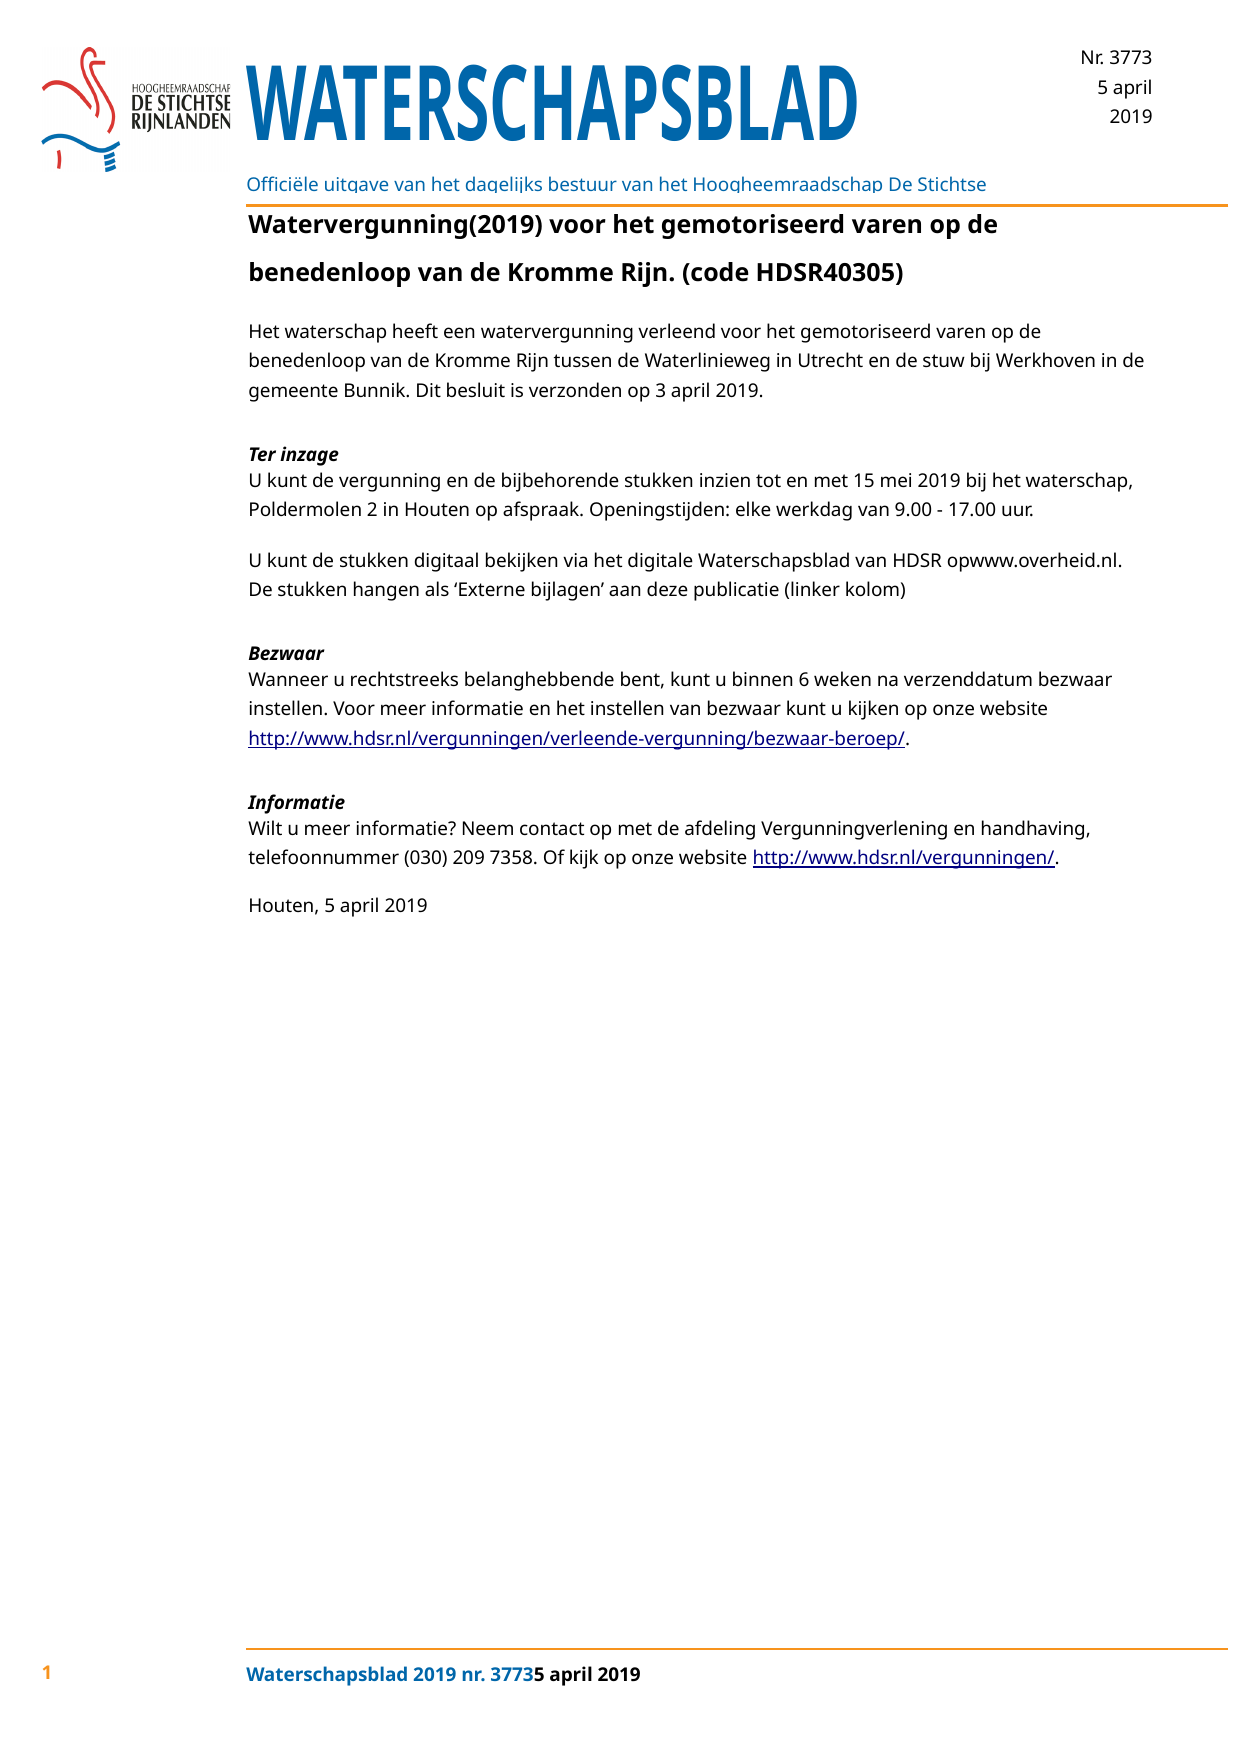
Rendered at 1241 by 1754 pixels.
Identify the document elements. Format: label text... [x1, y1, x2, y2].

text Ter inzage [248, 441, 1152, 467]
text Wilt u meer informatie? Neem contact op met de afdeling Vergunningverlening en handhaving, telefoonnummer (030) 209 7358. Of kijk op onze website http://www.hdsr.nl/vergunningen/. [248, 815, 1152, 870]
text Houten, 5 april 2019 [248, 892, 1152, 918]
picture [41, 47, 231, 172]
text U kunt de vergunning en de bijbehorende stukken inzien tot en met 15 mei 2019 bij het waterschap, Poldermolen 2 in Houten op afspraak. Openingstijden: elke werkdag van 9.00 - 17.00 uur. [248, 467, 1152, 522]
text Het waterschap heeft een watervergunning verleend voor het gemotoriseerd varen op de benedenloop van de Kromme Rijn tussen de Waterlinieweg in Utrecht en de stuw bij Werkhoven in de gemeente Bunnik. Dit besluit is verzonden op 3 april 2019. [248, 318, 1152, 403]
text Wanneer u rechtstreeks belanghebbende bent, kunt u binnen 6 weken na verzenddatum bezwaar instellen. Voor meer informatie en het instellen van bezwaar kunt u kijken op onze website http://www.hdsr.nl/vergunningen/verleende-vergunning/bezwaar-beroep/. [248, 666, 1152, 751]
text Informatie [248, 789, 1152, 815]
text Watervergunning(2019) voor het gemotoriseerd varen op de benedenloop van de Kromme Rijn. (code HDSR40305) [248, 207, 1152, 288]
text Bezwaar [248, 640, 1152, 666]
text U kunt de stukken digitaal bekijken via het digitale Waterschapsblad van HDSR opwww.overheid.nl. De stukken hangen als ‘Externe bijlagen’ aan deze publicatie (linker kolom) [248, 547, 1152, 602]
